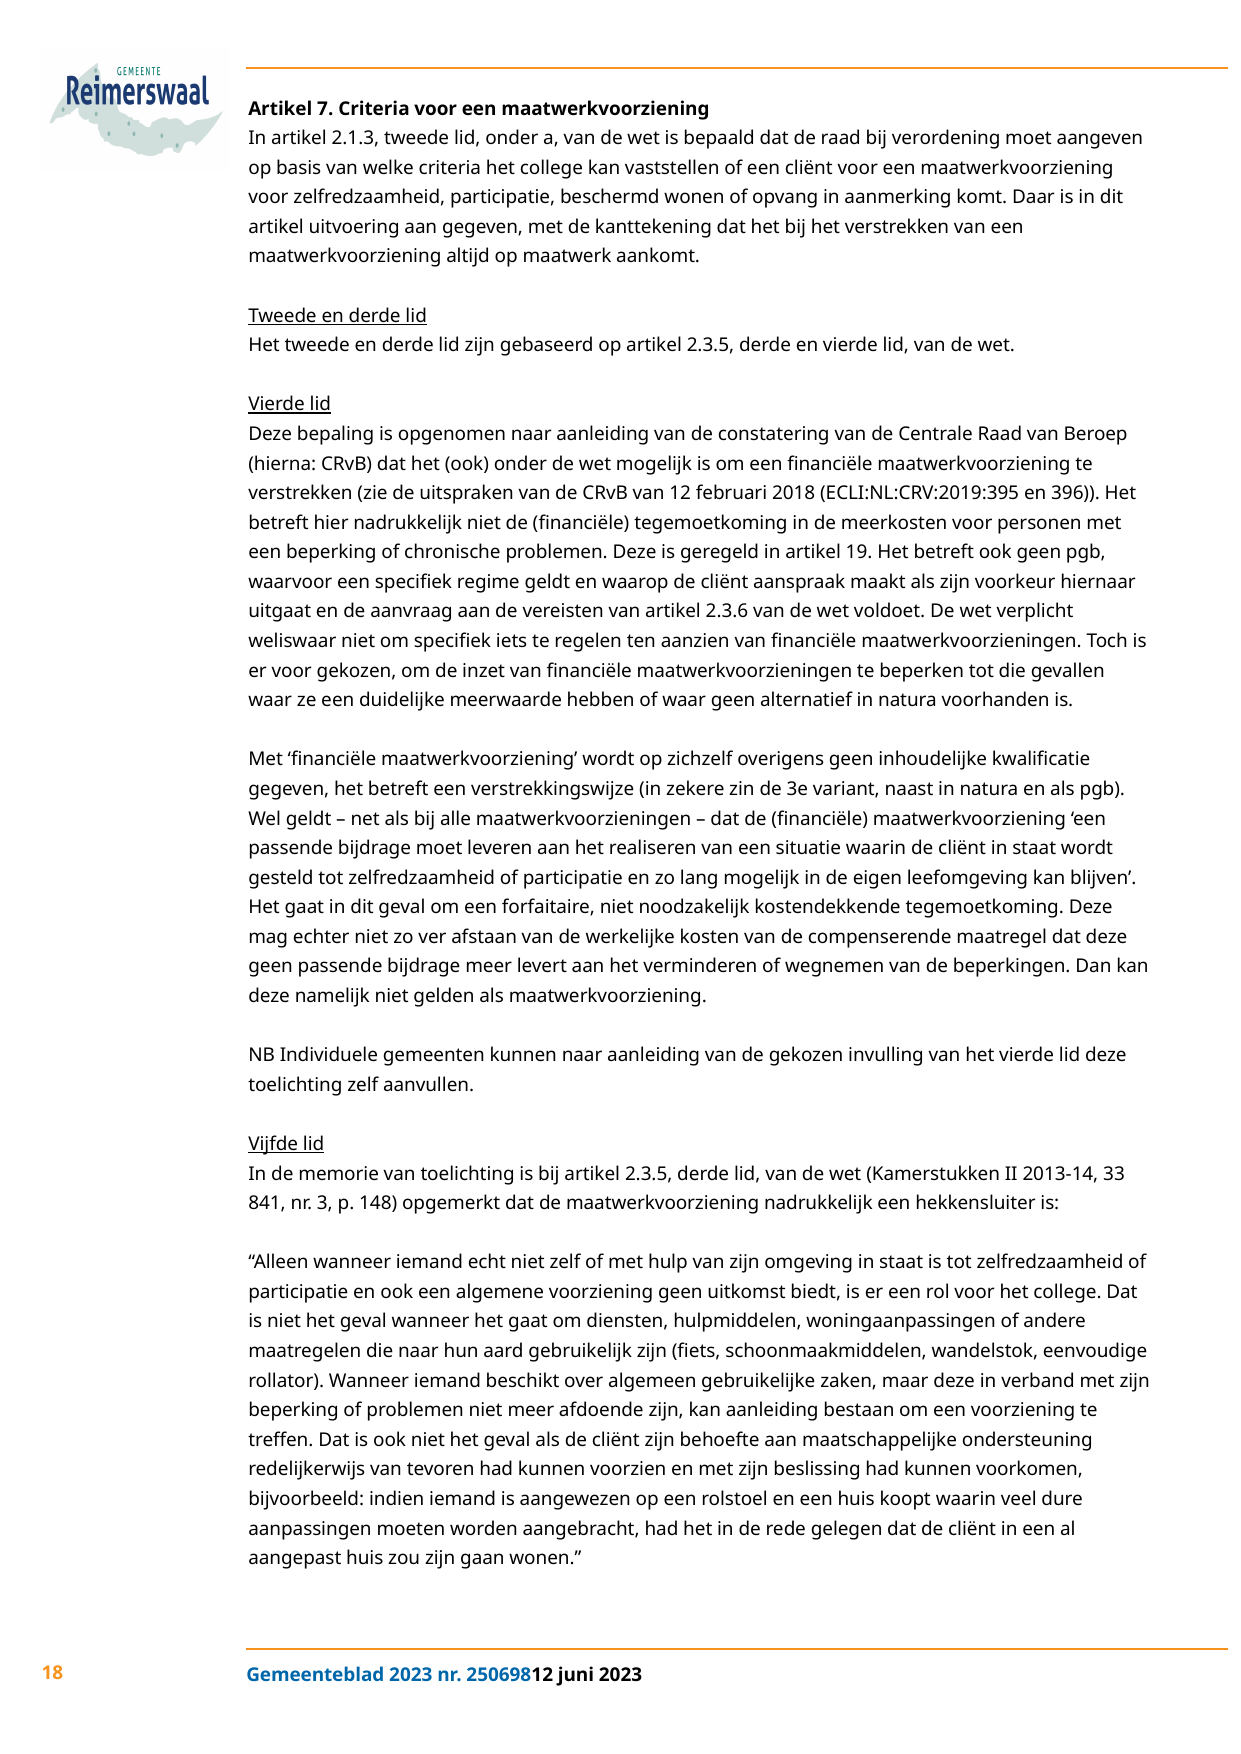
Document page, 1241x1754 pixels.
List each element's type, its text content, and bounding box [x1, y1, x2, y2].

text Deze bepaling is opgenomen naar aanleiding van de constatering van de Centrale Raad van Beroep (hierna: CRvB) dat het (ook) onder de wet mogelijk is om een financiële maatwerkvoorziening te verstrekken (zie de uitspraken van de CRvB van 12 februari 2018 (ECLI:NL:CRV:2019:395 en 396)). Het betreft hier nadrukkelijk niet de (financiële) tegemoetkoming in de meerkosten voor personen met een beperking of chronische problemen. Deze is geregeld in artikel 19. Het betreft ook geen pgb, waarvoor een specifiek regime geldt en waarop de cliënt aanspraak maakt als zijn voorkeur hiernaar uitgaat en de aanvraag aan de vereisten van artikel 2.3.6 van de wet voldoet. De wet verplicht weliswaar niet om specifiek iets te regelen ten aanzien van financiële maatwerkvoorzieningen. Toch is er voor gekozen, om de inzet van financiële maatwerkvoorzieningen te beperken tot die gevallen waar ze een duidelijke meerwaarde hebben of waar geen alternatief in natura voorhanden is. [248, 420, 1152, 712]
text In de memorie van toelichting is bij artikel 2.3.5, derde lid, van de wet (Kamerstukken II 2013-14, 33 841, nr. 3, p. 148) opgemerkt dat de maatwerkvoorziening nadrukkelijk een hekkensluiter is: [248, 1160, 1152, 1215]
text Met ‘financiële maatwerkvoorziening’ wordt op zichzelf overigens geen inhoudelijke kwalificatie gegeven, het betreft een verstrekkingswijze (in zekere zin de 3e variant, naast in natura en als pgb). Wel geldt – net als bij alle maatwerkvoorzieningen – dat de (financiële) maatwerkvoorziening ‘een passende bijdrage moet leveren aan het realiseren van een situatie waarin de cliënt in staat wordt gesteld tot zelfredzaamheid of participatie en zo lang mogelijk in de eigen leefomgeving kan blijven’. Het gaat in dit geval om een forfaitaire, niet noodzakelijk kostendekkende tegemoetkoming. Deze mag echter niet zo ver afstaan van de werkelijke kosten van de compenserende maatregel dat deze geen passende bijdrage meer levert aan het verminderen of wegnemen van de beperkingen. Dan kan deze namelijk niet gelden als maatwerkvoorziening. [248, 746, 1152, 1008]
text NB Individuele gemeenten kunnen naar aanleiding van de gekozen invulling van het vierde lid deze toelichting zelf aanvullen. [248, 1041, 1152, 1097]
text Artikel 7. Criteria voor een maatwerkvoorziening [248, 95, 1152, 121]
text Het tweede en derde lid zijn gebaseerd op artikel 2.3.5, derde en vierde lid, van de wet. [248, 331, 1152, 357]
text In artikel 2.1.3, tweede lid, onder a, van de wet is bepaald dat de raad bij verordening moet aangeven op basis van welke criteria het college kan vaststellen of een cliënt voor een maatwerkvoorziening voor zelfredzaamheid, participatie, beschermd wonen of opvang in aanmerking komt. Daar is in dit artikel uitvoering aan gegeven, met de kanttekening dat het bij het verstrekken van een maatwerkvoorziening altijd op maatwerk aankomt. [248, 124, 1152, 268]
text Tweede en derde lid [248, 302, 1152, 328]
text Vierde lid [248, 391, 1152, 416]
picture [41, 47, 231, 172]
text “Alleen wanneer iemand echt niet zelf of met hulp van zijn omgeving in staat is tot zelfredzaamheid of participatie en ook een algemene voorziening geen uitkomst biedt, is er een rol voor het college. Dat is niet het geval wanneer het gaat om diensten, hulpmiddelen, woningaanpassingen of andere maatregelen die naar hun aard gebruikelijk zijn (fiets, schoonmaakmiddelen, wandelstok, eenvoudige rollator). Wanneer iemand beschikt over algemeen gebruikelijke zaken, maar deze in verband met zijn beperking of problemen niet meer afdoende zijn, kan aanleiding bestaan om een voorziening te treffen. Dat is ook niet het geval als de cliënt zijn behoefte aan maatschappelijke ondersteuning redelijkerwijs van tevoren had kunnen voorzien en met zijn beslissing had kunnen voorkomen, bijvoorbeeld: indien iemand is aangewezen op een rolstoel en een huis koopt waarin veel dure aanpassingen moeten worden aangebracht, had het in de rede gelegen dat de cliënt in een al aangepast huis zou zijn gaan wonen.” [248, 1248, 1152, 1570]
text Vijfde lid [248, 1130, 1152, 1156]
